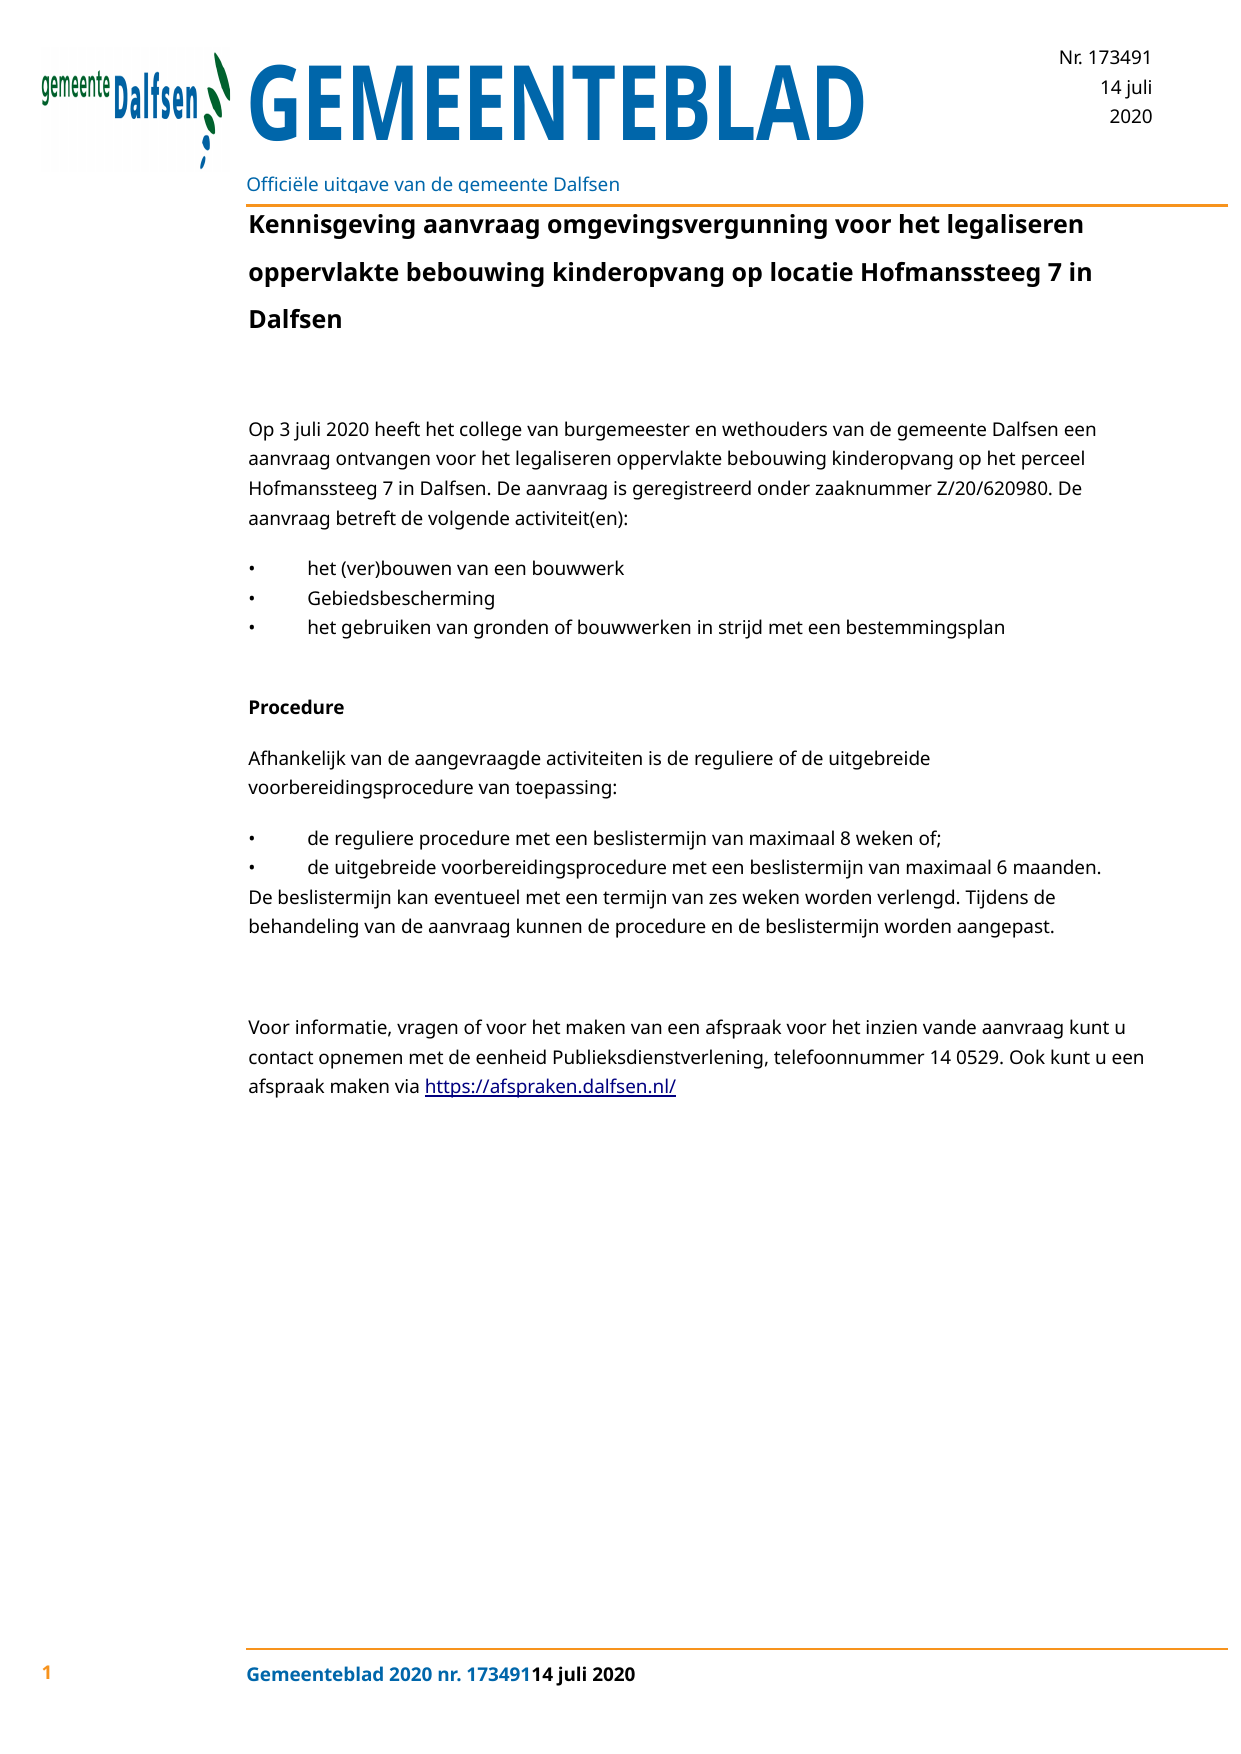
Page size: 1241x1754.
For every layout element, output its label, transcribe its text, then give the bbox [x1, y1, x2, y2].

list het (ver)bouwen van een bouwwerk [248, 555, 1152, 581]
text Procedure [248, 694, 1152, 720]
text De beslistermijn kan eventueel met een termijn van zes weken worden verlengd. Tijdens de behandeling van de aanvraag kunnen de procedure en de beslistermijn worden aangepast. [248, 884, 1152, 939]
list de uitgebreide voorbereidingsprocedure met een beslistermijn van maximaal 6 maanden. [248, 854, 1152, 880]
text Afhankelijk van de aangevraagde activiteiten is de reguliere of de uitgebreide voorbereidingsprocedure van toepassing: [248, 745, 1152, 800]
text Voor informatie, vragen of voor het maken van een afspraak voor het inzien vande aanvraag kunt u contact opnemen met de eenheid Publieksdienstverlening, telefoonnummer 14 0529. Ook kunt u een afspraak maken via https://afspraken.dalfsen.nl/ [248, 1014, 1152, 1099]
list Gebiedsbescherming [248, 585, 1152, 610]
text Op 3 juli 2020 heeft het college van burgemeester en wethouders van de gemeente Dalfsen een aanvraag ontvangen voor het legaliseren oppervlakte bebouwing kinderopvang op het perceel Hofmanssteeg 7 in Dalfsen. De aanvraag is geregistreerd onder zaaknummer Z/20/620980. De aanvraag betreft de volgende activiteit(en): [248, 416, 1152, 530]
list de reguliere procedure met een beslistermijn van maximaal 8 weken of; [248, 825, 1152, 850]
picture [41, 47, 231, 172]
text Kennisgeving aanvraag omgevingsvergunning voor het legaliseren oppervlakte bebouwing kinderopvang op locatie Hofmanssteeg 7 in Dalfsen [248, 207, 1152, 336]
list het gebruiken van gronden of bouwwerken in strijd met een bestemmingsplan [248, 614, 1152, 640]
